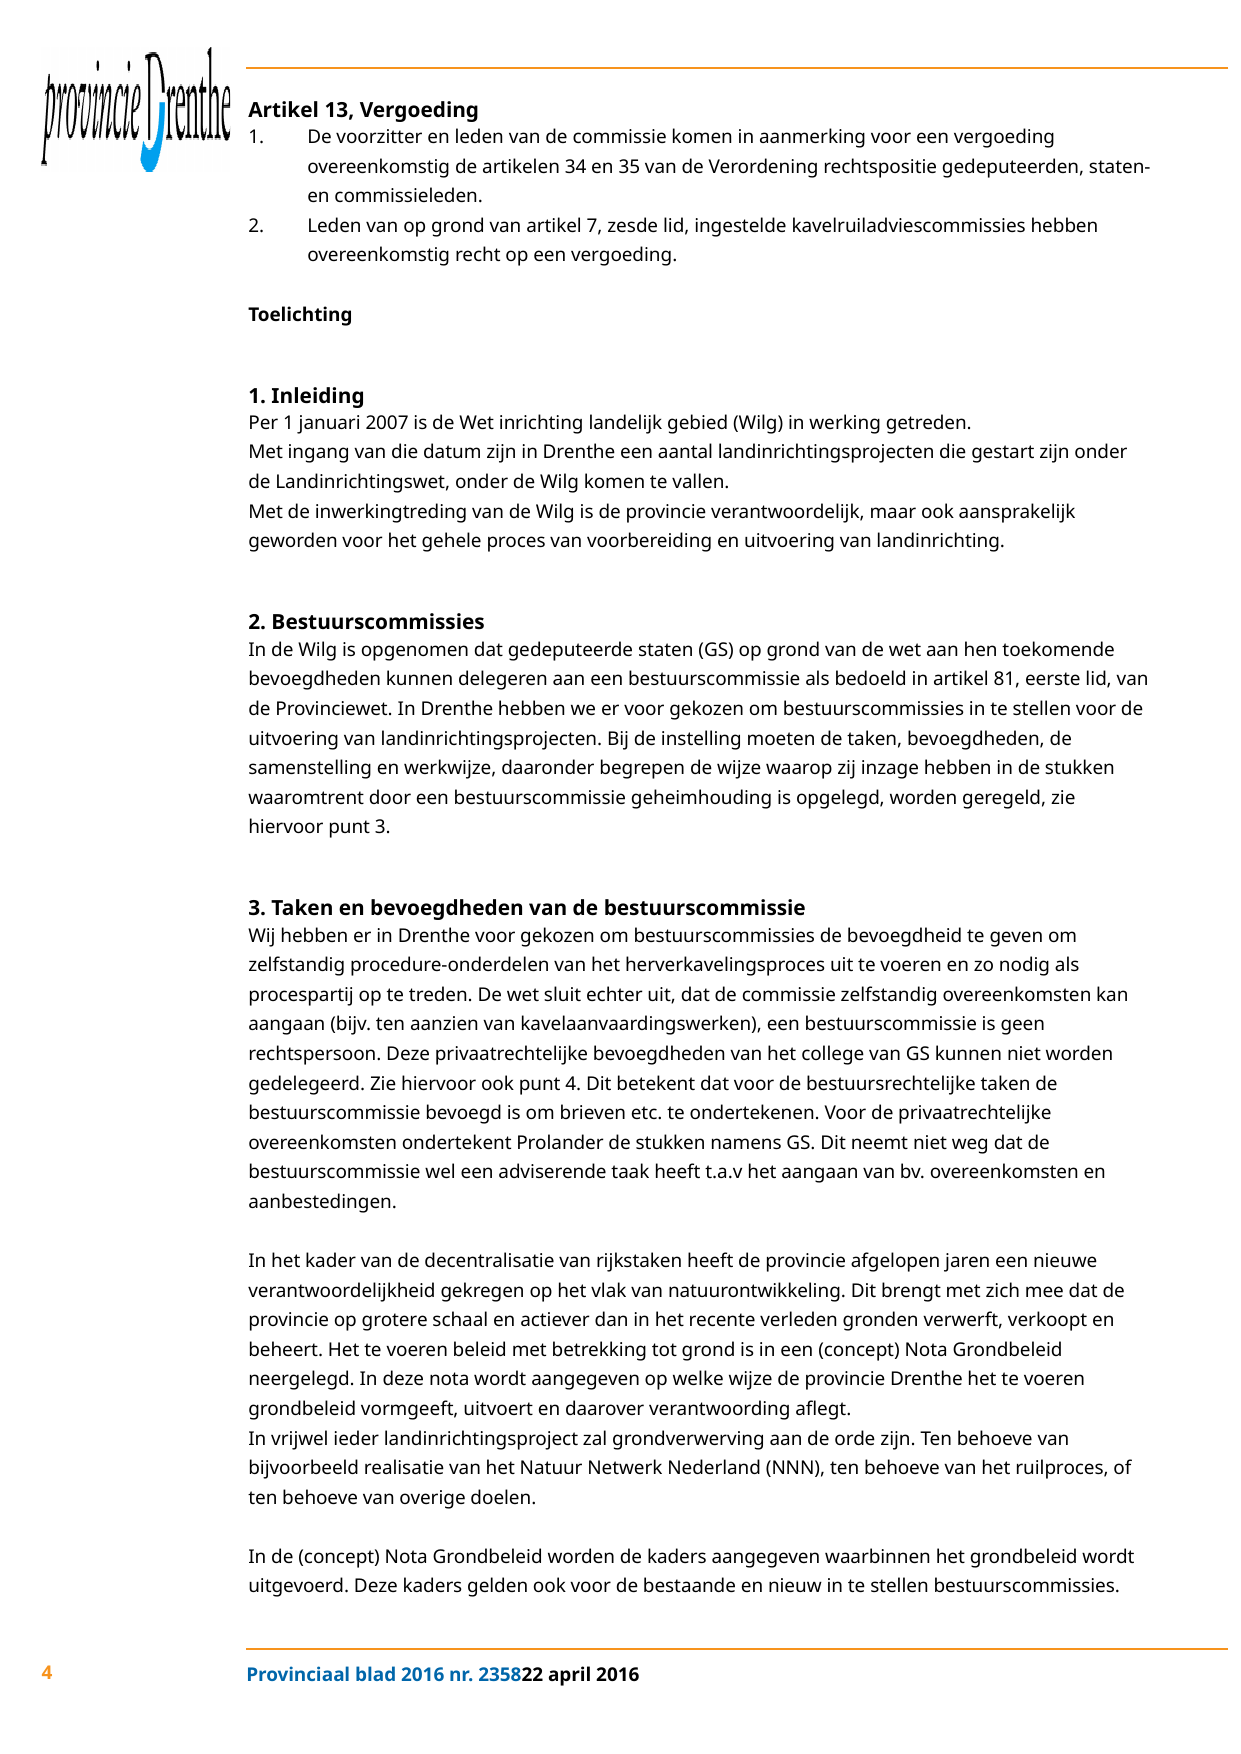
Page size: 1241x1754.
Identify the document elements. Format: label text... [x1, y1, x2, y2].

text Artikel 13, Vergoeding [248, 95, 1152, 123]
list Leden van op grond van artikel 7, zesde lid, ingestelde kavelruiladviescommissies hebben overeenkomstig recht op een vergoeding. [248, 212, 1152, 267]
text Per 1 januari 2007 is de Wet inrichting landelijk gebied (Wilg) in werking getreden. [248, 409, 1152, 435]
text In het kader van de decentralisatie van rijkstaken heeft de provincie afgelopen jaren een nieuwe verantwoordelijkheid gekregen op het vlak van natuurontwikkeling. Dit brengt met zich mee dat de provincie op grotere schaal en actiever dan in het recente verleden gronden verwerft, verkoopt en beheert. Het te voeren beleid met betrekking tot grond is in een (concept) Nota Grondbeleid neergelegd. In deze nota wordt aangegeven op welke wijze de provincie Drenthe het te voeren grondbeleid vormgeeft, uitvoert en daarover verantwoording aflegt. [248, 1247, 1152, 1421]
text Met ingang van die datum zijn in Drenthe een aantal landinrichtingsprojecten die gestart zijn onder de Landinrichtingswet, onder de Wilg komen te vallen. [248, 439, 1152, 494]
text In de (concept) Nota Grondbeleid worden de kaders aangegeven waarbinnen het grondbeleid wordt uitgevoerd. Deze kaders gelden ook voor de bestaande en nieuw in te stellen bestuurscommissies. [248, 1543, 1152, 1598]
text Wij hebben er in Drenthe voor gekozen om bestuurscommissies de bevoegdheid te geven om zelfstandig procedure-onderdelen van het herverkavelingsproces uit te voeren en zo nodig als procespartij op te treden. De wet sluit echter uit, dat de commissie zelfstandig overeenkomsten kan aangaan (bijv. ten aanzien van kavelaanvaardingswerken), een bestuurscommissie is geen rechtspersoon. Deze privaatrechtelijke bevoegdheden van het college van GS kunnen niet worden gedelegeerd. Zie hiervoor ook punt 4. Dit betekent dat voor de bestuursrechtelijke taken de bestuurscommissie bevoegd is om brieven etc. te ondertekenen. Voor de privaatrechtelijke overeenkomsten ondertekent Prolander de stukken namens GS. Dit neemt niet weg dat de bestuurscommissie wel een adviserende taak heeft t.a.v het aangaan van bv. overeenkomsten en aanbestedingen. [248, 922, 1152, 1214]
text In de Wilg is opgenomen dat gedeputeerde staten (GS) op grond van de wet aan hen toekomende bevoegdheden kunnen delegeren aan een bestuurscommissie als bedoeld in artikel 81, eerste lid, van de Provinciewet. In Drenthe hebben we er voor gekozen om bestuurscommissies in te stellen voor de uitvoering van landinrichtingsprojecten. Bij de instelling moeten de taken, bevoegdheden, de samenstelling en werkwijze, daaronder begrepen de wijze waarop zij inzage hebben in de stukken waaromtrent door een bestuurscommissie geheimhouding is opgelegd, worden geregeld, zie hiervoor punt 3. [248, 636, 1152, 839]
picture [41, 47, 231, 172]
text 1. Inleiding [248, 381, 1152, 409]
text 3. Taken en bevoegdheden van de bestuurscommissie [248, 893, 1152, 922]
list De voorzitter en leden van de commissie komen in aanmerking voor een vergoeding overeenkomstig de artikelen 34 en 35 van de Verordening rechtspositie gedeputeerden, staten- en commissieleden. [248, 123, 1152, 208]
text Met de inwerkingtreding van de Wilg is de provincie verantwoordelijk, maar ook aansprakelijk geworden voor het gehele proces van voorbereiding en uitvoering van landinrichting. [248, 498, 1152, 553]
text 2. Bestuurscommissies [248, 607, 1152, 636]
text In vrijwel ieder landinrichtingsproject zal grondverwerving aan de orde zijn. Ten behoeve van bijvoorbeeld realisatie van het Natuur Netwerk Nederland (NNN), ten behoeve van het ruilproces, of ten behoeve van overige doelen. [248, 1425, 1152, 1510]
text Toelichting [248, 301, 1152, 326]
